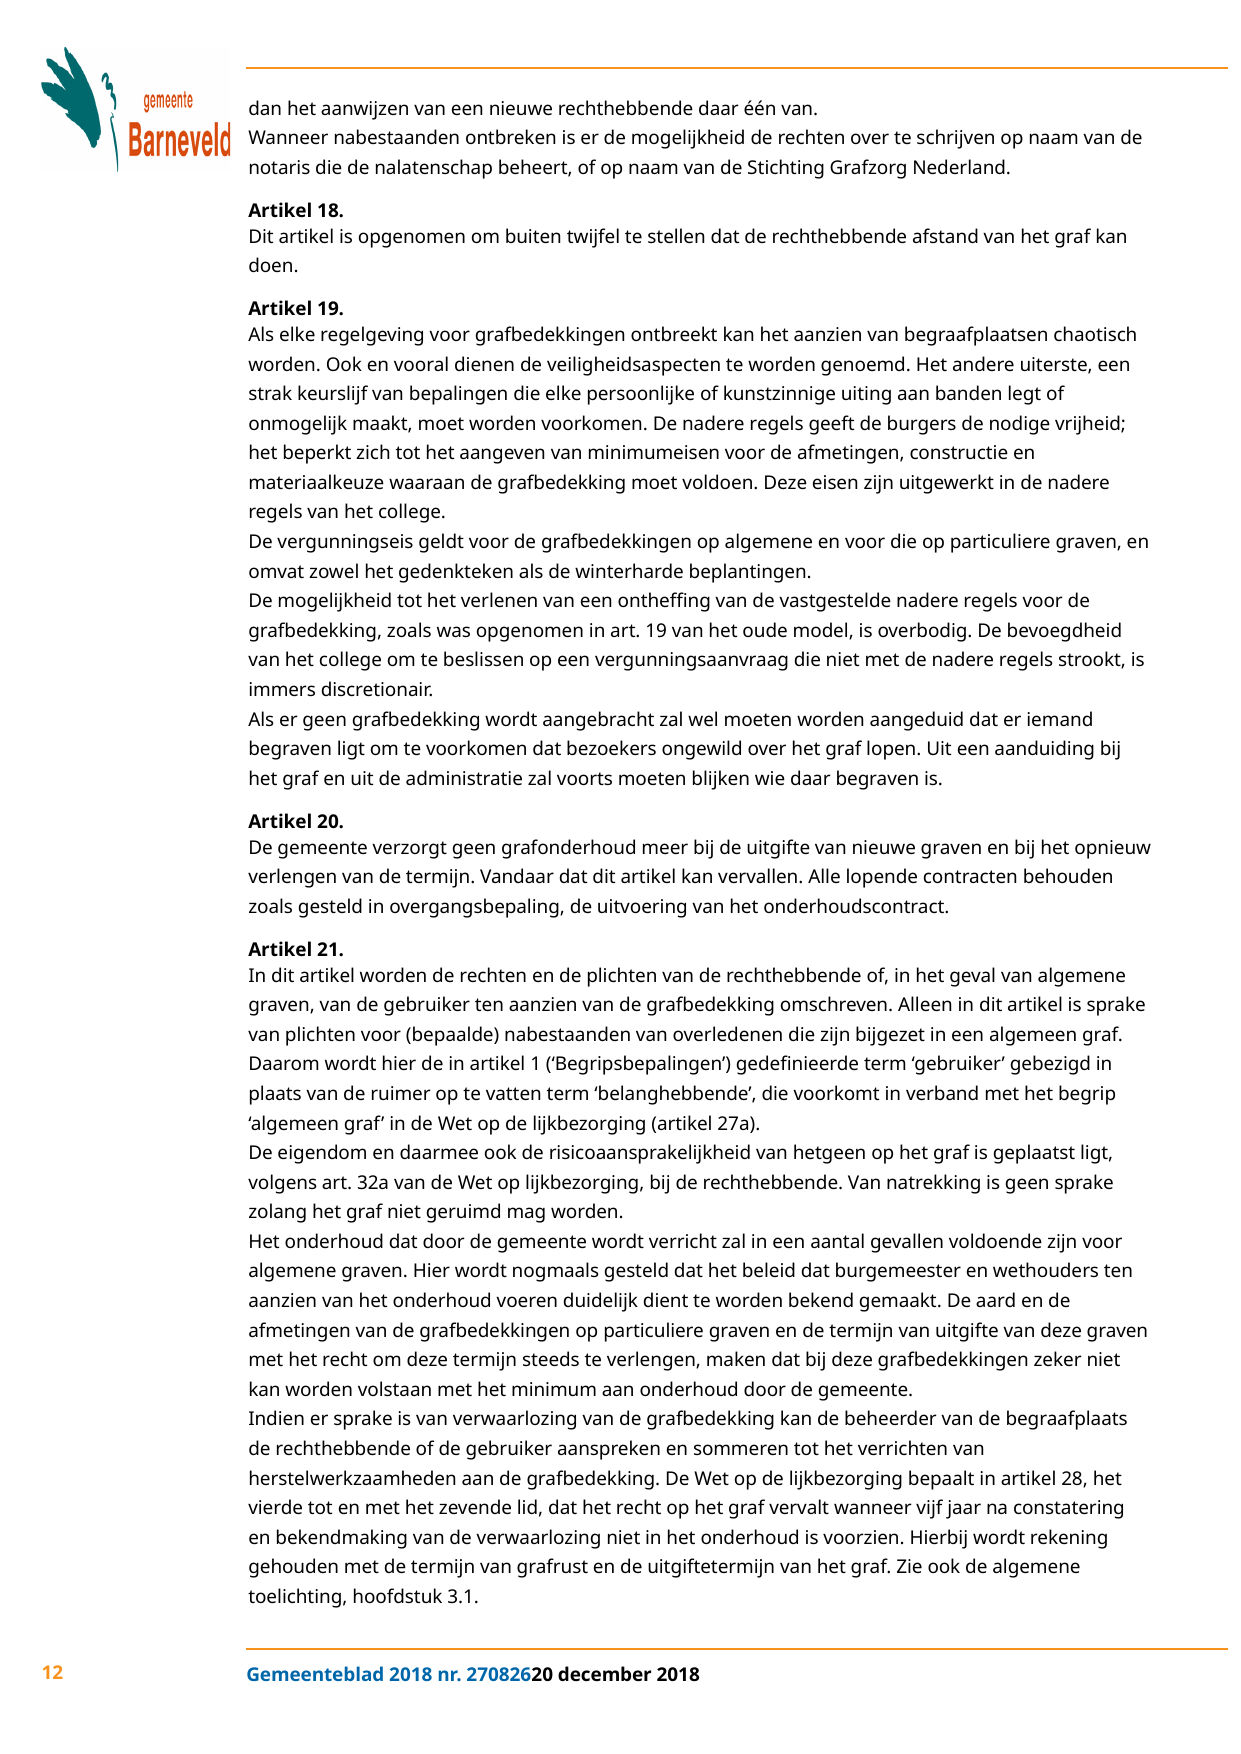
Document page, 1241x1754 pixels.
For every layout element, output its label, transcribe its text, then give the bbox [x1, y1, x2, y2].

text De mogelijkheid tot het verlenen van een ontheffing van de vastgestelde nadere regels voor de grafbedekking, zoals was opgenomen in art. 19 van het oude model, is overbodig. De bevoegdheid van het college om te beslissen op een vergunningsaanvraag die niet met de nadere regels strookt, is immers discretionair. [248, 587, 1152, 702]
text De vergunningseis geldt voor de grafbedekkingen op algemene en voor die op particuliere graven, en omvat zowel het gedenkteken als de winterharde beplantingen. [248, 528, 1152, 584]
text Dit artikel is opgenomen om buiten twijfel te stellen dat de rechthebbende afstand van het graf kan doen. [248, 223, 1152, 278]
text In dit artikel worden de rechten en de plichten van de rechthebbende of, in het geval van algemene graven, van de gebruiker ten aanzien van de grafbedekking omschreven. Alleen in dit artikel is sprake van plichten voor (bepaalde) nabestaanden van overledenen die zijn bijgezet in een algemeen graf. Daarom wordt hier de in artikel 1 (‘Begripsbepalingen’) gedefinieerde term ‘gebruiker’ gebezigd in plaats van de ruimer op te vatten term ‘belanghebbende’, die voorkomt in verband met het begrip ‘algemeen graf’ in de Wet op de lijkbezorging (artikel 27a). [248, 962, 1152, 1136]
text Wanneer nabestaanden ontbreken is er de mogelijkheid de rechten over te schrijven op naam van de notaris die de nalatenschap beheert, of op naam van de Stichting Grafzorg Nederland. [248, 124, 1152, 180]
text Artikel 19. [248, 296, 1152, 321]
text Artikel 18. [248, 197, 1152, 223]
text Als elke regelgeving voor grafbedekkingen ontbreekt kan het aanzien van begraafplaatsen chaotisch worden. Ook en vooral dienen de veiligheidsaspecten te worden genoemd. Het andere uiterste, een strak keurslijf van bepalingen die elke persoonlijke of kunstzinnige uiting aan banden legt of onmogelijk maakt, moet worden voorkomen. De nadere regels geeft de burgers de nodige vrijheid; het beperkt zich tot het aangeven van minimumeisen voor de afmetingen, constructie en materiaalkeuze waaraan de grafbedekking moet voldoen. Deze eisen zijn uitgewerkt in de nadere regels van het college. [248, 321, 1152, 524]
text De eigendom en daarmee ook de risicoaansprakelijkheid van hetgeen op het graf is geplaatst ligt, volgens art. 32a van de Wet op lijkbezorging, bij de rechthebbende. Van natrekking is geen sprake zolang het graf niet geruimd mag worden. [248, 1139, 1152, 1224]
text Artikel 21. [248, 936, 1152, 962]
text Indien er sprake is van verwaarlozing van de grafbedekking kan de beheerder van de begraafplaats de rechthebbende of de gebruiker aanspreken en sommeren tot het verrichten van herstelwerkzaamheden aan de grafbedekking. De Wet op de lijkbezorging bepaalt in artikel 28, het vierde tot en met het zevende lid, dat het recht op het graf vervalt wanneer vijf jaar na constatering en bekendmaking van de verwaarlozing niet in het onderhoud is voorzien. Hierbij wordt rekening gehouden met de termijn van grafrust en de uitgiftetermijn van het graf. Zie ook de algemene toelichting, hoofdstuk 3.1. [248, 1406, 1152, 1609]
text Als er geen grafbedekking wordt aangebracht zal wel moeten worden aangeduid dat er iemand begraven ligt om te voorkomen dat bezoekers ongewild over het graf lopen. Uit een aanduiding bij het graf en uit de administratie zal voorts moeten blijken wie daar begraven is. [248, 706, 1152, 791]
picture [41, 47, 231, 172]
text Artikel 20. [248, 808, 1152, 834]
text dan het aanwijzen van een nieuwe rechthebbende daar één van. [248, 95, 1152, 121]
text De gemeente verzorgt geen grafonderhoud meer bij de uitgifte van nieuwe graven en bij het opnieuw verlengen van de termijn. Vandaar dat dit artikel kan vervallen. Alle lopende contracten behouden zoals gesteld in overgangsbepaling, de uitvoering van het onderhoudscontract. [248, 834, 1152, 919]
text Het onderhoud dat door de gemeente wordt verricht zal in een aantal gevallen voldoende zijn voor algemene graven. Hier wordt nogmaals gesteld dat het beleid dat burgemeester en wethouders ten aanzien van het onderhoud voeren duidelijk dient te worden bekend gemaakt. De aard en de afmetingen van de grafbedekkingen op particuliere graven en de termijn van uitgifte van deze graven met het recht om deze termijn steeds te verlengen, maken dat bij deze grafbedekkingen zeker niet kan worden volstaan met het minimum aan onderhoud door de gemeente. [248, 1228, 1152, 1402]
